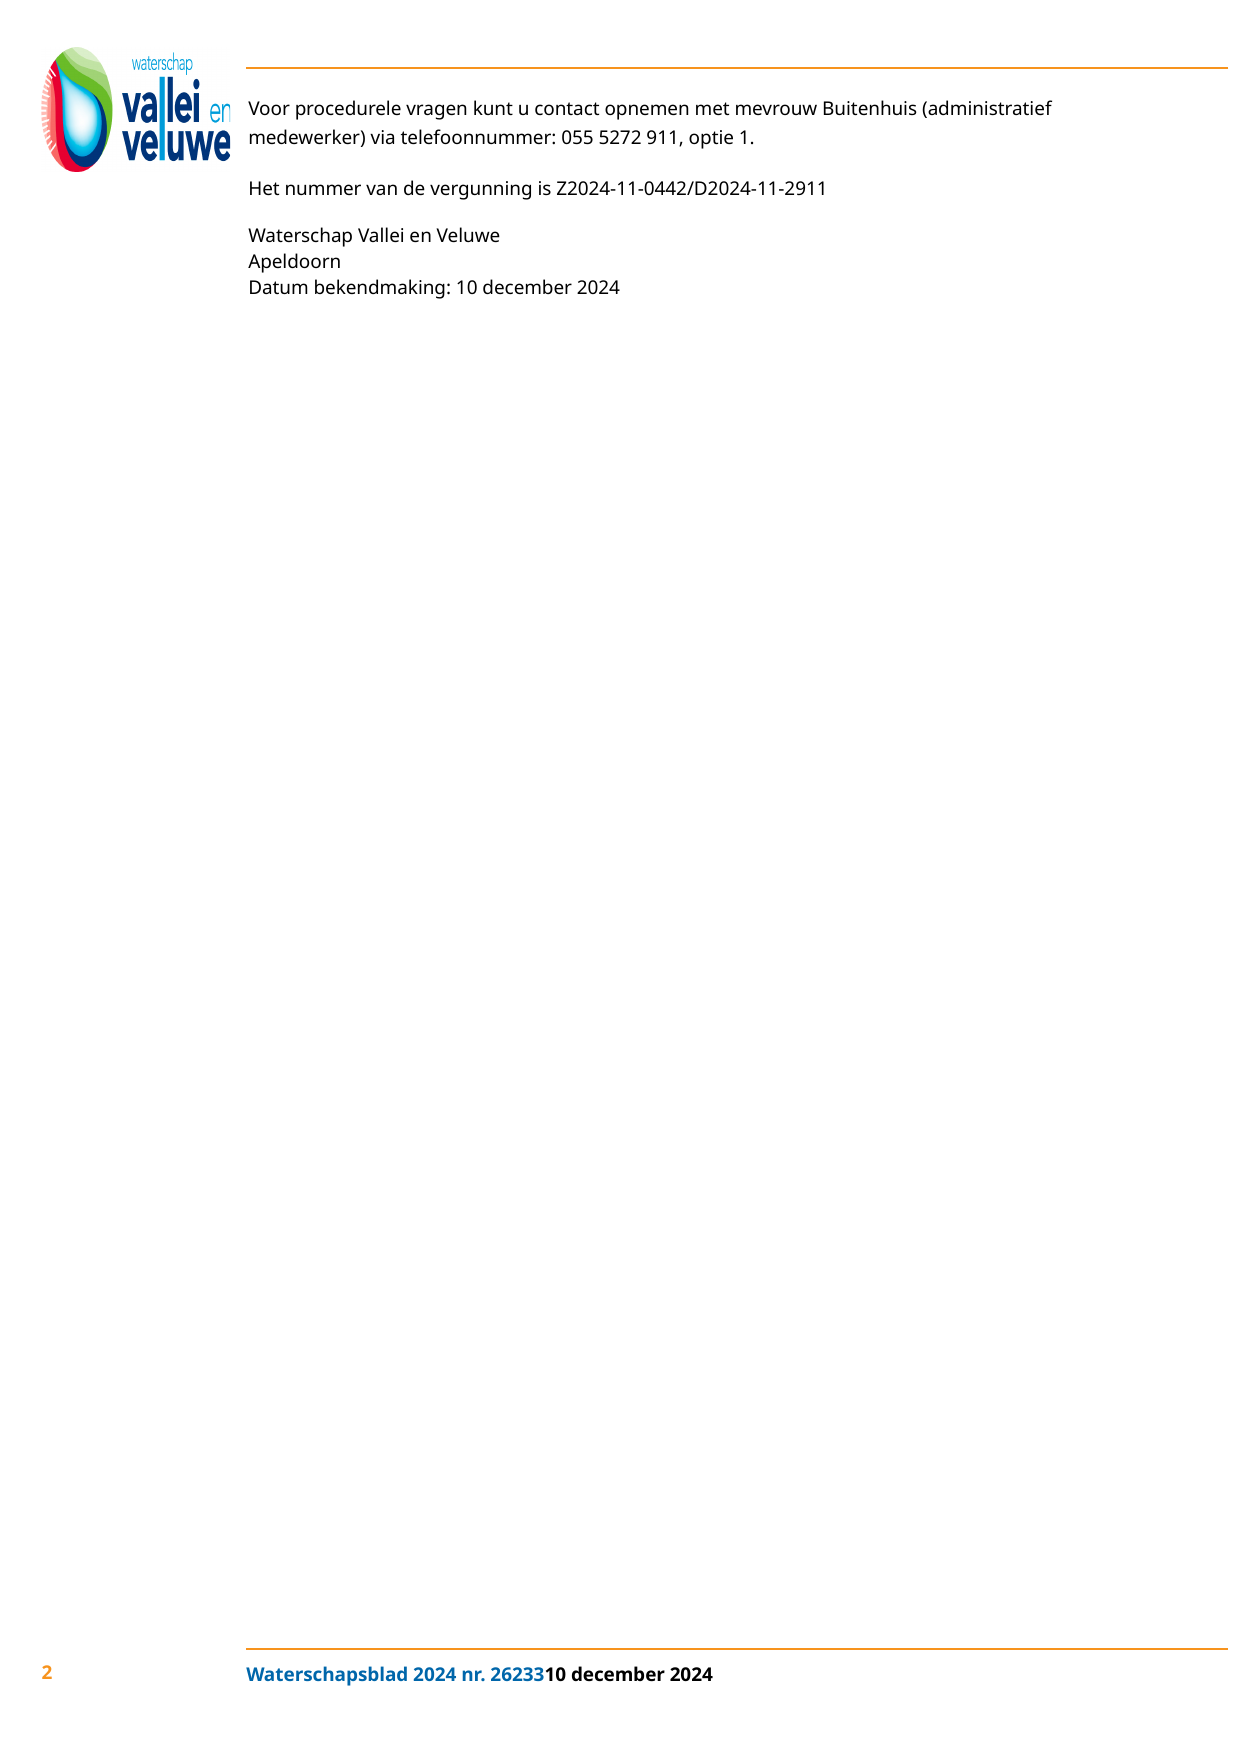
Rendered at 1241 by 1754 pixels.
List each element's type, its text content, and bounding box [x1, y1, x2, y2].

text Waterschap Vallei en Veluwe [248, 223, 1152, 248]
picture [41, 47, 231, 172]
text Voor procedurele vragen kunt u contact opnemen met mevrouw Buitenhuis (administratief medewerker) via telefoonnummer: 055 5272 911, optie 1. [248, 95, 1152, 150]
text Datum bekendmaking: 10 december 2024 [248, 274, 1152, 300]
text Het nummer van de vergunning is Z2024-11-0442/D2024-11-2911 [248, 175, 1152, 201]
text Apeldoorn [248, 248, 1152, 274]
